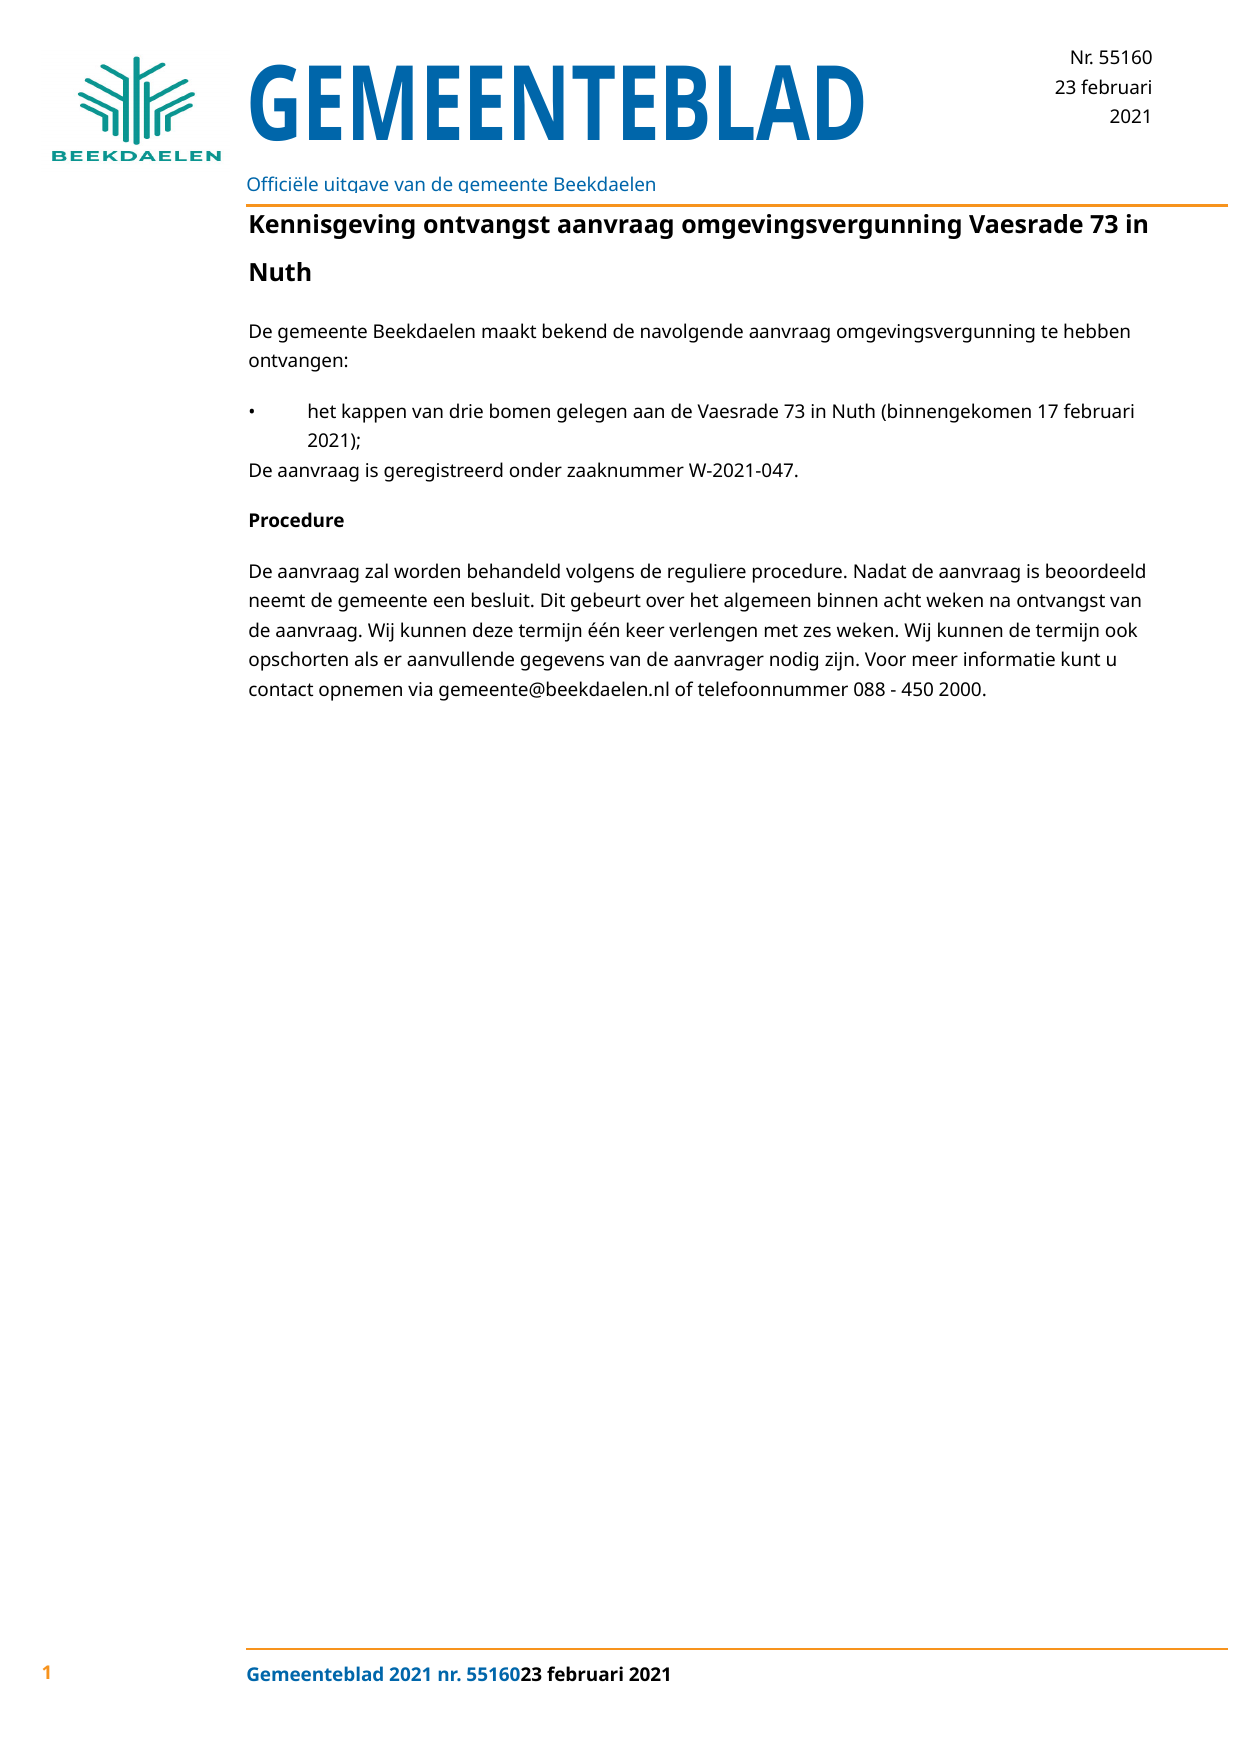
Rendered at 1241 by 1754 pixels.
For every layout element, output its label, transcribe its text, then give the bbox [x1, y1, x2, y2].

text De aanvraag is geregistreerd onder zaaknummer W-2021-047. [248, 457, 1152, 483]
list het kappen van drie bomen gelegen aan de Vaesrade 73 in Nuth (binnengekomen 17 februari 2021); [248, 398, 1152, 453]
picture [41, 47, 231, 172]
text De gemeente Beekdaelen maakt bekend de navolgende aanvraag omgevingsvergunning te hebben ontvangen: [248, 318, 1152, 373]
text De aanvraag zal worden behandeld volgens de reguliere procedure. Nadat de aanvraag is beoordeeld neemt de gemeente een besluit. Dit gebeurt over het algemeen binnen acht weken na ontvangst van de aanvraag. Wij kunnen deze termijn één keer verlengen met zes weken. Wij kunnen de termijn ook opschorten als er aanvullende gegevens van de aanvrager nodig zijn. Voor meer informatie kunt u contact opnemen via gemeente@beekdaelen.nl of telefoonnummer 088 - 450 2000. [248, 558, 1152, 702]
text Procedure [248, 507, 1152, 533]
text Kennisgeving ontvangst aanvraag omgevingsvergunning Vaesrade 73 in Nuth [248, 207, 1152, 288]
